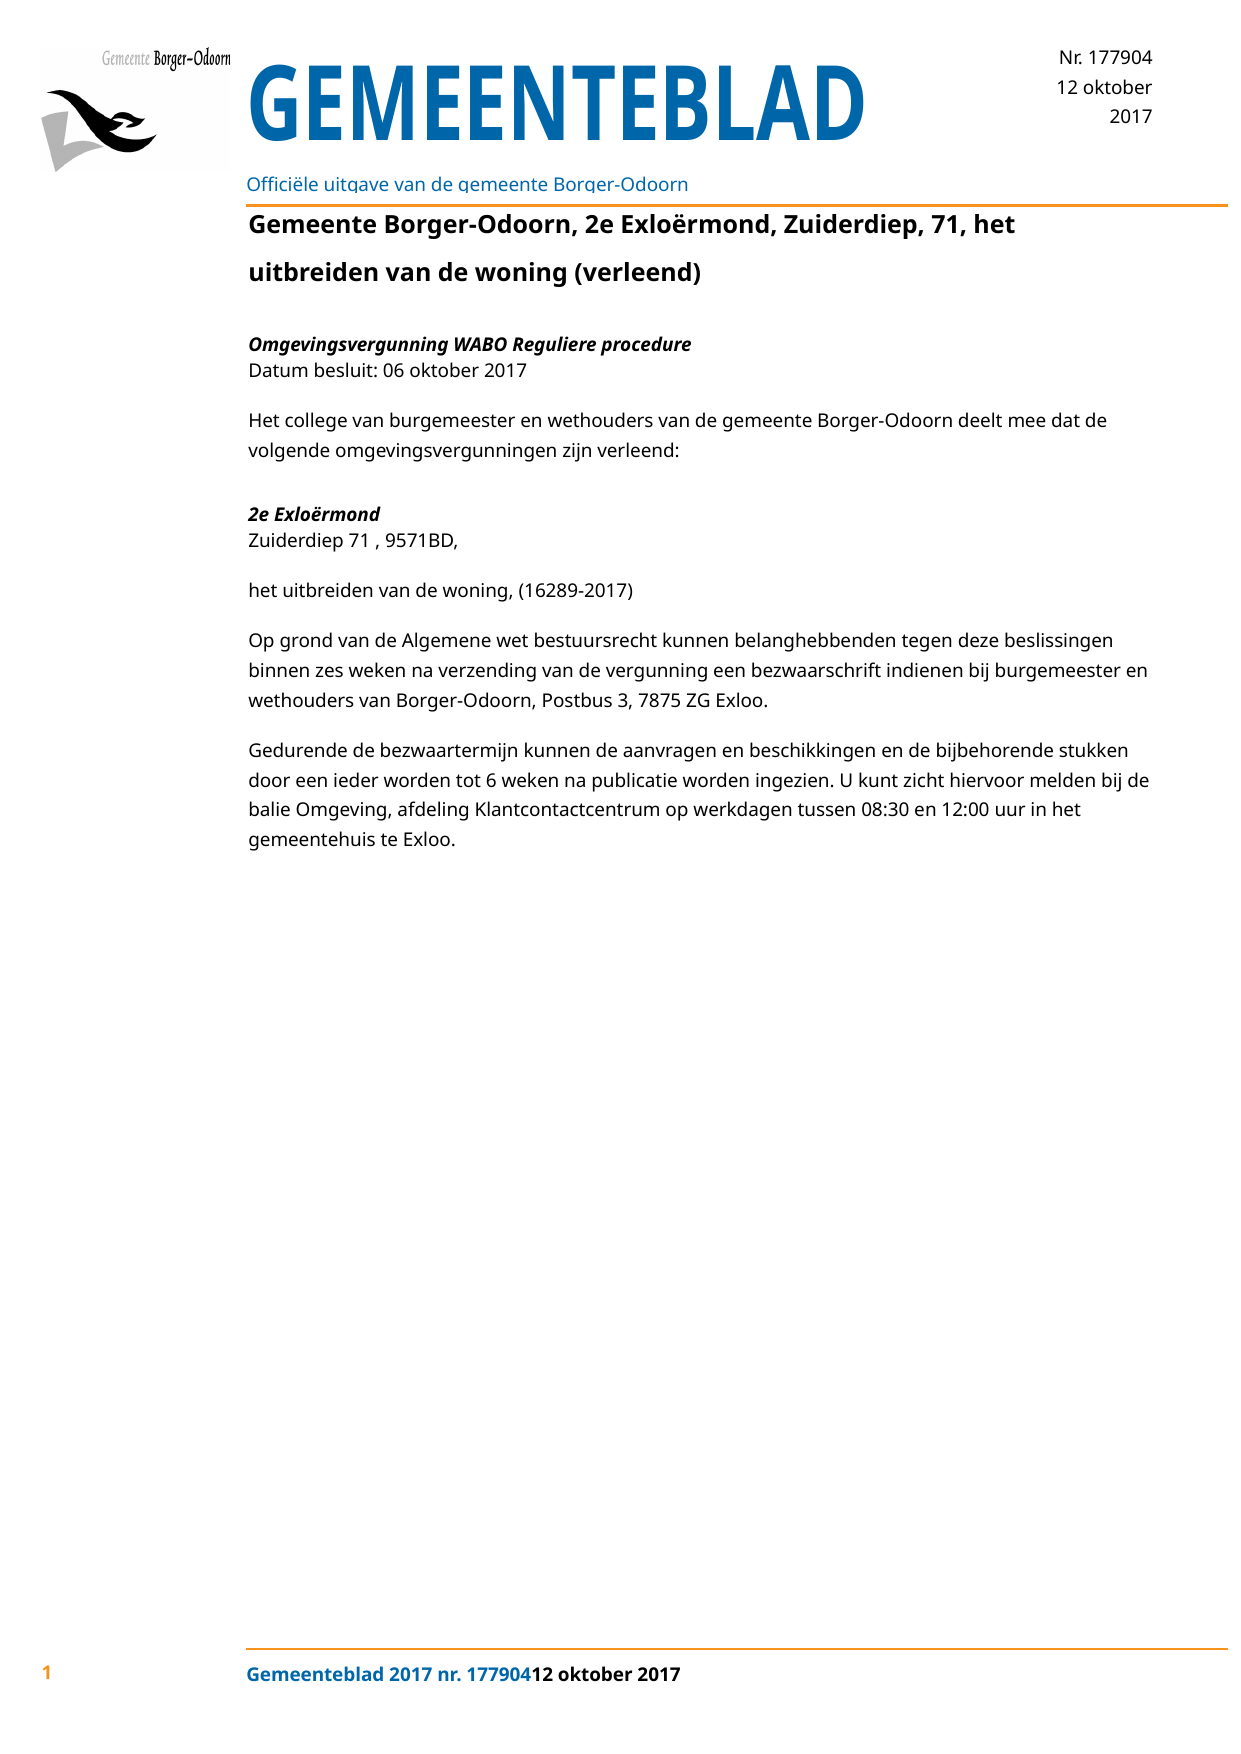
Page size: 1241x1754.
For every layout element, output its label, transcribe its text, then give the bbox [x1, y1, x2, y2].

text Gemeente Borger-Odoorn, 2e Exloërmond, Zuiderdiep, 71, het uitbreiden van de woning (verleend) [248, 207, 1152, 288]
text Op grond van de Algemene wet bestuursrecht kunnen belanghebbenden tegen deze beslissingen binnen zes weken na verzending van de vergunning een bezwaarschrift indienen bij burgemeester en wethouders van Borger-Odoorn, Postbus 3, 7875 ZG Exloo. [248, 628, 1152, 713]
picture [41, 47, 231, 172]
text Omgevingsvergunning WABO Reguliere procedure [248, 331, 1152, 357]
text het uitbreiden van de woning, (16289-2017) [248, 577, 1152, 603]
text Het college van burgemeester en wethouders van de gemeente Borger-Odoorn deelt mee dat de volgende omgevingsvergunningen zijn verleend: [248, 408, 1152, 463]
text Gedurende de bezwaartermijn kunnen de aanvragen en beschikkingen en de bijbehorende stukken door een ieder worden tot 6 weken na publicatie worden ingezien. U kunt zicht hiervoor melden bij de balie Omgeving, afdeling Klantcontactcentrum op werkdagen tussen 08:30 en 12:00 uur in het gemeentehuis te Exloo. [248, 737, 1152, 852]
text Datum besluit: 06 oktober 2017 [248, 357, 1152, 383]
text 2e Exloërmond [248, 501, 1152, 527]
text Zuiderdiep 71 , 9571BD, [248, 527, 1152, 553]
